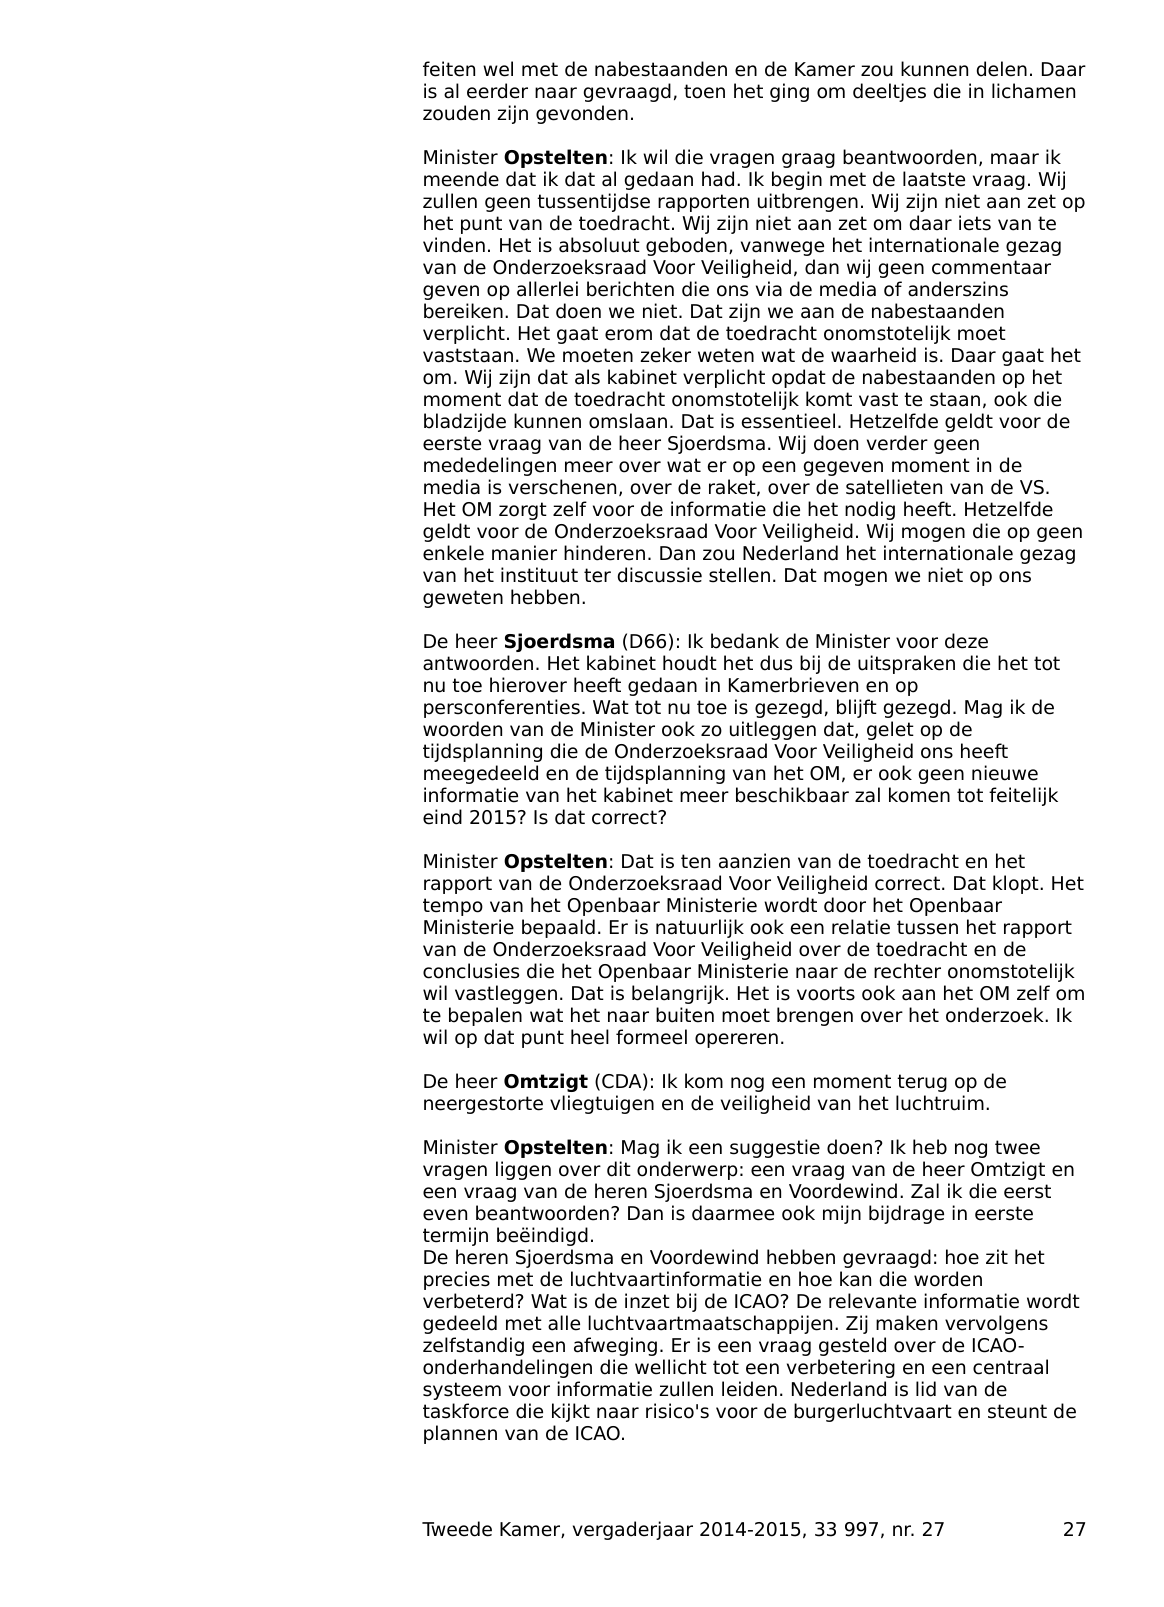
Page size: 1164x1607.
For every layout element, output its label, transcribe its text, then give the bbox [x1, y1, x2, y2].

text Minister Opstelten: Ik wil die vragen graag beantwoorden, maar ik meende dat ik dat al gedaan had. Ik begin met de laatste vraag. Wij zullen geen tussentijdse rapporten uitbrengen. Wij zijn niet aan zet op het punt van de toedracht. Wij zijn niet aan zet om daar iets van te vinden. Het is absoluut geboden, vanwege het internationale gezag van de Onderzoeksraad Voor Veiligheid, dan wij geen commentaar geven op allerlei berichten die ons via de media of anderszins bereiken. Dat doen we niet. Dat zijn we aan de nabestaanden verplicht. Het gaat erom dat de toedracht onomstotelijk moet vaststaan. We moeten zeker weten wat de waarheid is. Daar gaat het om. Wij zijn dat als kabinet verplicht opdat de nabestaanden op het moment dat de toedracht onomstotelijk komt vast te staan, ook die bladzijde kunnen omslaan. Dat is essentieel. Hetzelfde geldt voor de eerste vraag van de heer Sjoerdsma. Wij doen verder geen mededelingen meer over wat er op een gegeven moment in de media is verschenen, over de raket, over de satellieten van de VS. Het OM zorgt zelf voor de informatie die het nodig heeft. Hetzelfde geldt voor de Onderzoeksraad Voor Veiligheid. Wij mogen die op geen enkele manier hinderen. Dan zou Nederland het internationale gezag van het instituut ter discussie stellen. Dat mogen we niet op ons geweten hebben. [422, 147, 1087, 609]
text De heer Omtzigt (CDA): Ik kom nog een moment terug op de neergestorte vliegtuigen en de veiligheid van het luchtruim. [422, 1071, 1087, 1115]
text feiten wel met de nabestaanden en de Kamer zou kunnen delen. Daar is al eerder naar gevraagd, toen het ging om deeltjes die in lichamen zouden zijn gevonden. [422, 59, 1087, 125]
text Minister Opstelten: Dat is ten aanzien van de toedracht en het rapport van de Onderzoeksraad Voor Veiligheid correct. Dat klopt. Het tempo van het Openbaar Ministerie wordt door het Openbaar Ministerie bepaald. Er is natuurlijk ook een relatie tussen het rapport van de Onderzoeksraad Voor Veiligheid over de toedracht en de conclusies die het Openbaar Ministerie naar de rechter onomstotelijk wil vastleggen. Dat is belangrijk. Het is voorts ook aan het OM zelf om te bepalen wat het naar buiten moet brengen over het onderzoek. Ik wil op dat punt heel formeel opereren. [422, 851, 1087, 1049]
text De heren Sjoerdsma en Voordewind hebben gevraagd: hoe zit het precies met de luchtvaartinformatie en hoe kan die worden verbeterd? Wat is de inzet bij de ICAO? De relevante informatie wordt gedeeld met alle luchtvaartmaatschappijen. Zij maken vervolgens zelfstandig een afweging. Er is een vraag gesteld over de ICAO-onderhandelingen die wellicht tot een verbetering en een centraal systeem voor informatie zullen leiden. Nederland is lid van de taskforce die kijkt naar risico's voor de burgerluchtvaart en steunt de plannen van de ICAO. [422, 1247, 1087, 1445]
text De heer Sjoerdsma (D66): Ik bedank de Minister voor deze antwoorden. Het kabinet houdt het dus bij de uitspraken die het tot nu toe hierover heeft gedaan in Kamerbrieven en op persconferenties. Wat tot nu toe is gezegd, blijft gezegd. Mag ik de woorden van de Minister ook zo uitleggen dat, gelet op de tijdsplanning die de Onderzoeksraad Voor Veiligheid ons heeft meegedeeld en de tijdsplanning van het OM, er ook geen nieuwe informatie van het kabinet meer beschikbaar zal komen tot feitelijk eind 2015? Is dat correct? [422, 631, 1087, 829]
text Minister Opstelten: Mag ik een suggestie doen? Ik heb nog twee vragen liggen over dit onderwerp: een vraag van de heer Omtzigt en een vraag van de heren Sjoerdsma en Voordewind. Zal ik die eerst even beantwoorden? Dan is daarmee ook mijn bijdrage in eerste termijn beëindigd. [422, 1137, 1087, 1247]
